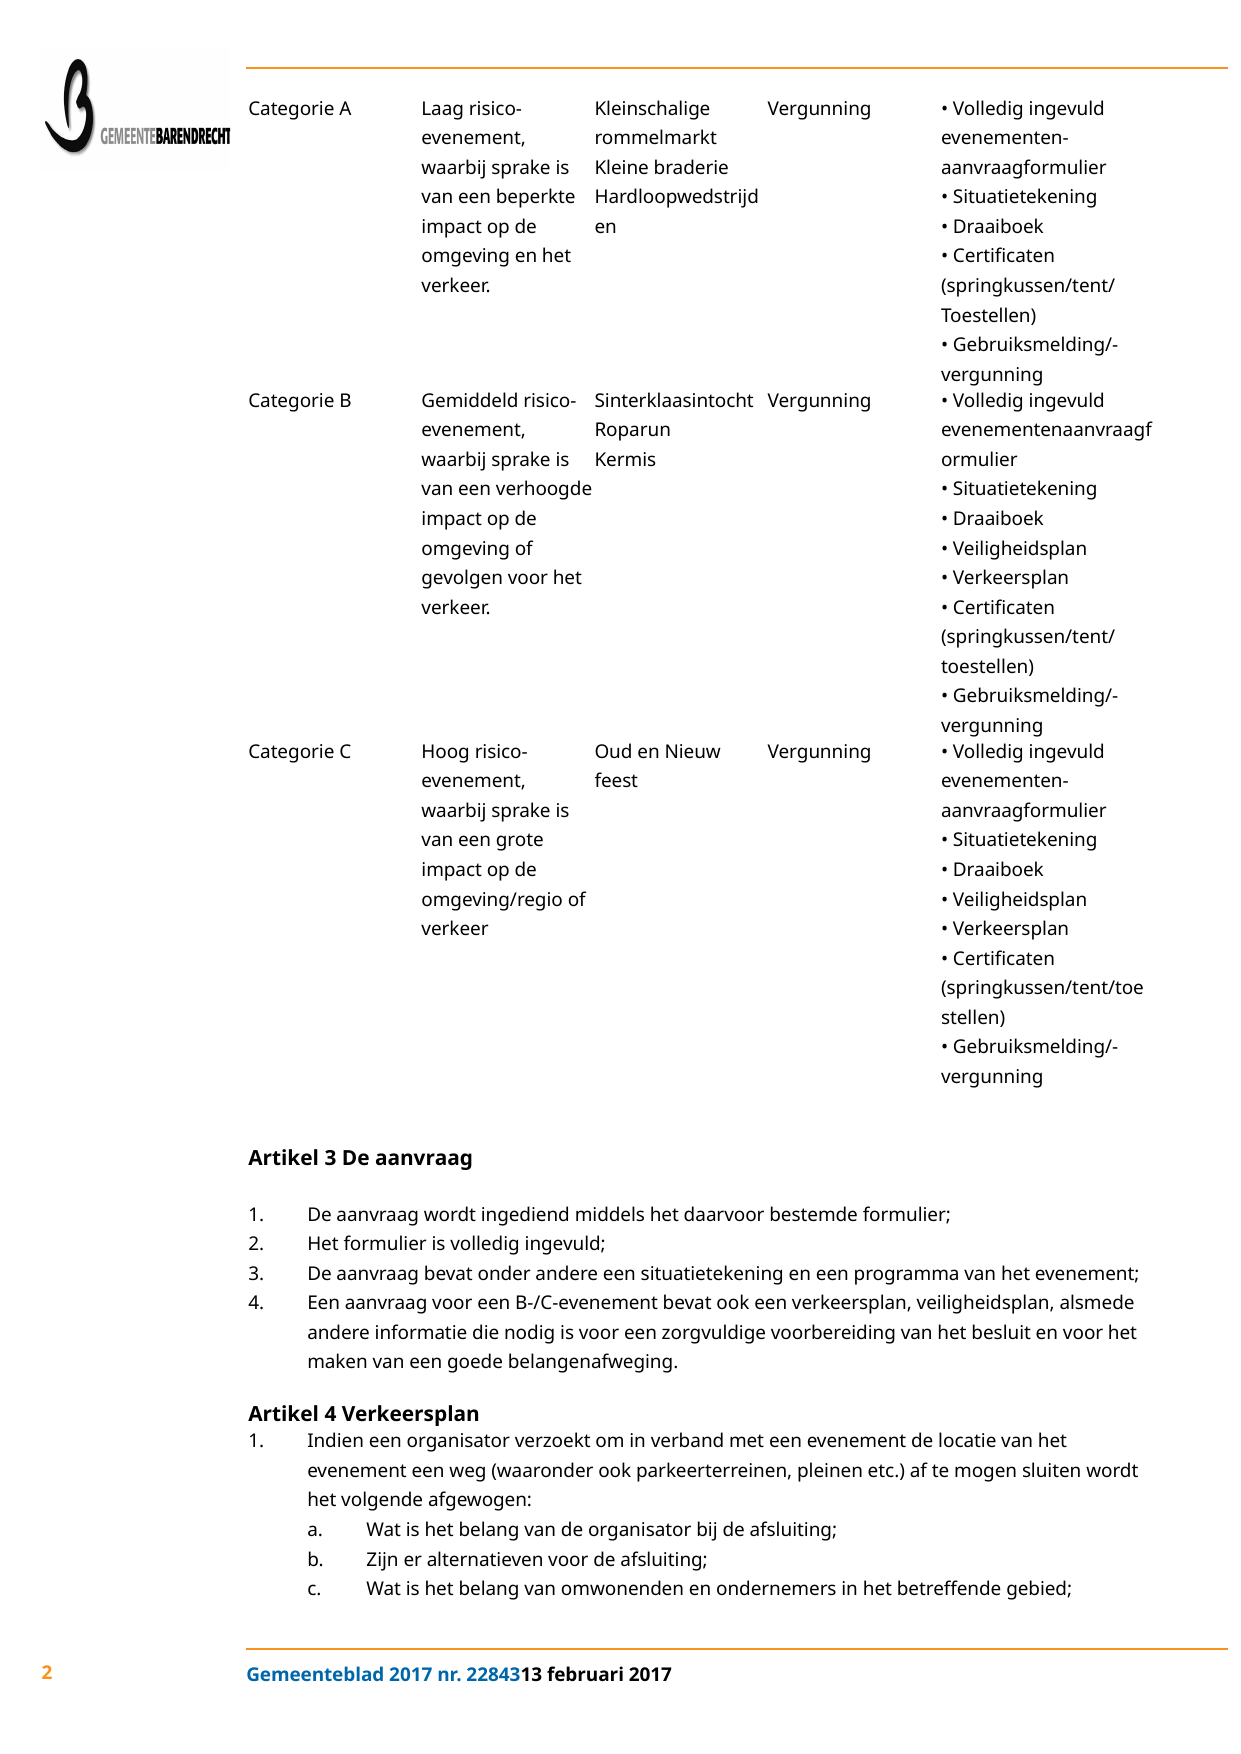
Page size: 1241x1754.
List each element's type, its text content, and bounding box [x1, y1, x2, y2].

list Zijn er alternatieven voor de afsluiting; [307, 1546, 1152, 1572]
table_cell Categorie A [248, 95, 421, 387]
table_cell • Volledig ingevuld evenementen-aanvraagformulier • Situatietekening • Draaiboek • Veiligheidsplan • Verkeersplan • Certificaten (springkussen/tent/toestellen) • Gebruiksmelding/-vergunning [941, 738, 1152, 1089]
table_cell Categorie B [248, 387, 421, 738]
table_cell Kleinschalige rommelmarkt Kleine braderie Hardloopwedstrijden [594, 95, 767, 387]
table_cell • Volledig ingevuld evenementenaanvraagformulier • Situatietekening • Draaiboek • Veiligheidsplan • Verkeersplan • Certificaten (springkussen/tent/ toestellen) • Gebruiksmelding/-vergunning [941, 387, 1152, 738]
table_cell Vergunning [768, 387, 941, 738]
table_cell Oud en Nieuw feest [594, 738, 767, 1089]
table_cell • Volledig ingevuld evenementen- aanvraagformulier • Situatietekening • Draaiboek • Certificaten (springkussen/tent/ Toestellen) • Gebruiksmelding/-vergunning [941, 95, 1152, 387]
table_cell Gemiddeld risico-evenement, waarbij sprake is van een verhoogde impact op de omgeving of gevolgen voor het verkeer. [421, 387, 594, 738]
list Indien een organisator verzoekt om in verband met een evenement de locatie van het evenement een weg (waaronder ook parkeerterreinen, pleinen etc.) af te mogen sluiten wordt het volgende afgewogen: [248, 1427, 1152, 1512]
text Artikel 3 De aanvraag [248, 1143, 1152, 1171]
table_cell Laag risico-evenement, waarbij sprake is van een beperkte impact op de omgeving en het verkeer. [421, 95, 594, 387]
table_cell Hoog risico-evenement, waarbij sprake is van een grote impact op de omgeving/regio of verkeer [421, 738, 594, 1089]
table_cell Vergunning [768, 95, 941, 387]
table_cell Vergunning [768, 738, 941, 1089]
table_cell Sinterklaasintocht Roparun Kermis [594, 387, 767, 738]
list Het formulier is volledig ingevuld; [248, 1230, 1152, 1256]
picture [41, 47, 231, 172]
list Wat is het belang van de organisator bij de afsluiting; [307, 1516, 1152, 1542]
list Een aanvraag voor een B-/C-evenement bevat ook een verkeersplan, veiligheidsplan, alsmede andere informatie die nodig is voor een zorgvuldige voorbereiding van het besluit en voor het maken van een goede belangenafweging. [248, 1289, 1152, 1374]
text Artikel 4 Verkeersplan [248, 1399, 1152, 1427]
list De aanvraag bevat onder andere een situatietekening en een programma van het evenement; [248, 1260, 1152, 1286]
table_cell Categorie C [248, 738, 421, 1089]
list De aanvraag wordt ingediend middels het daarvoor bestemde formulier; [248, 1201, 1152, 1226]
list Wat is het belang van omwonenden en ondernemers in het betreffende gebied; [307, 1575, 1152, 1601]
